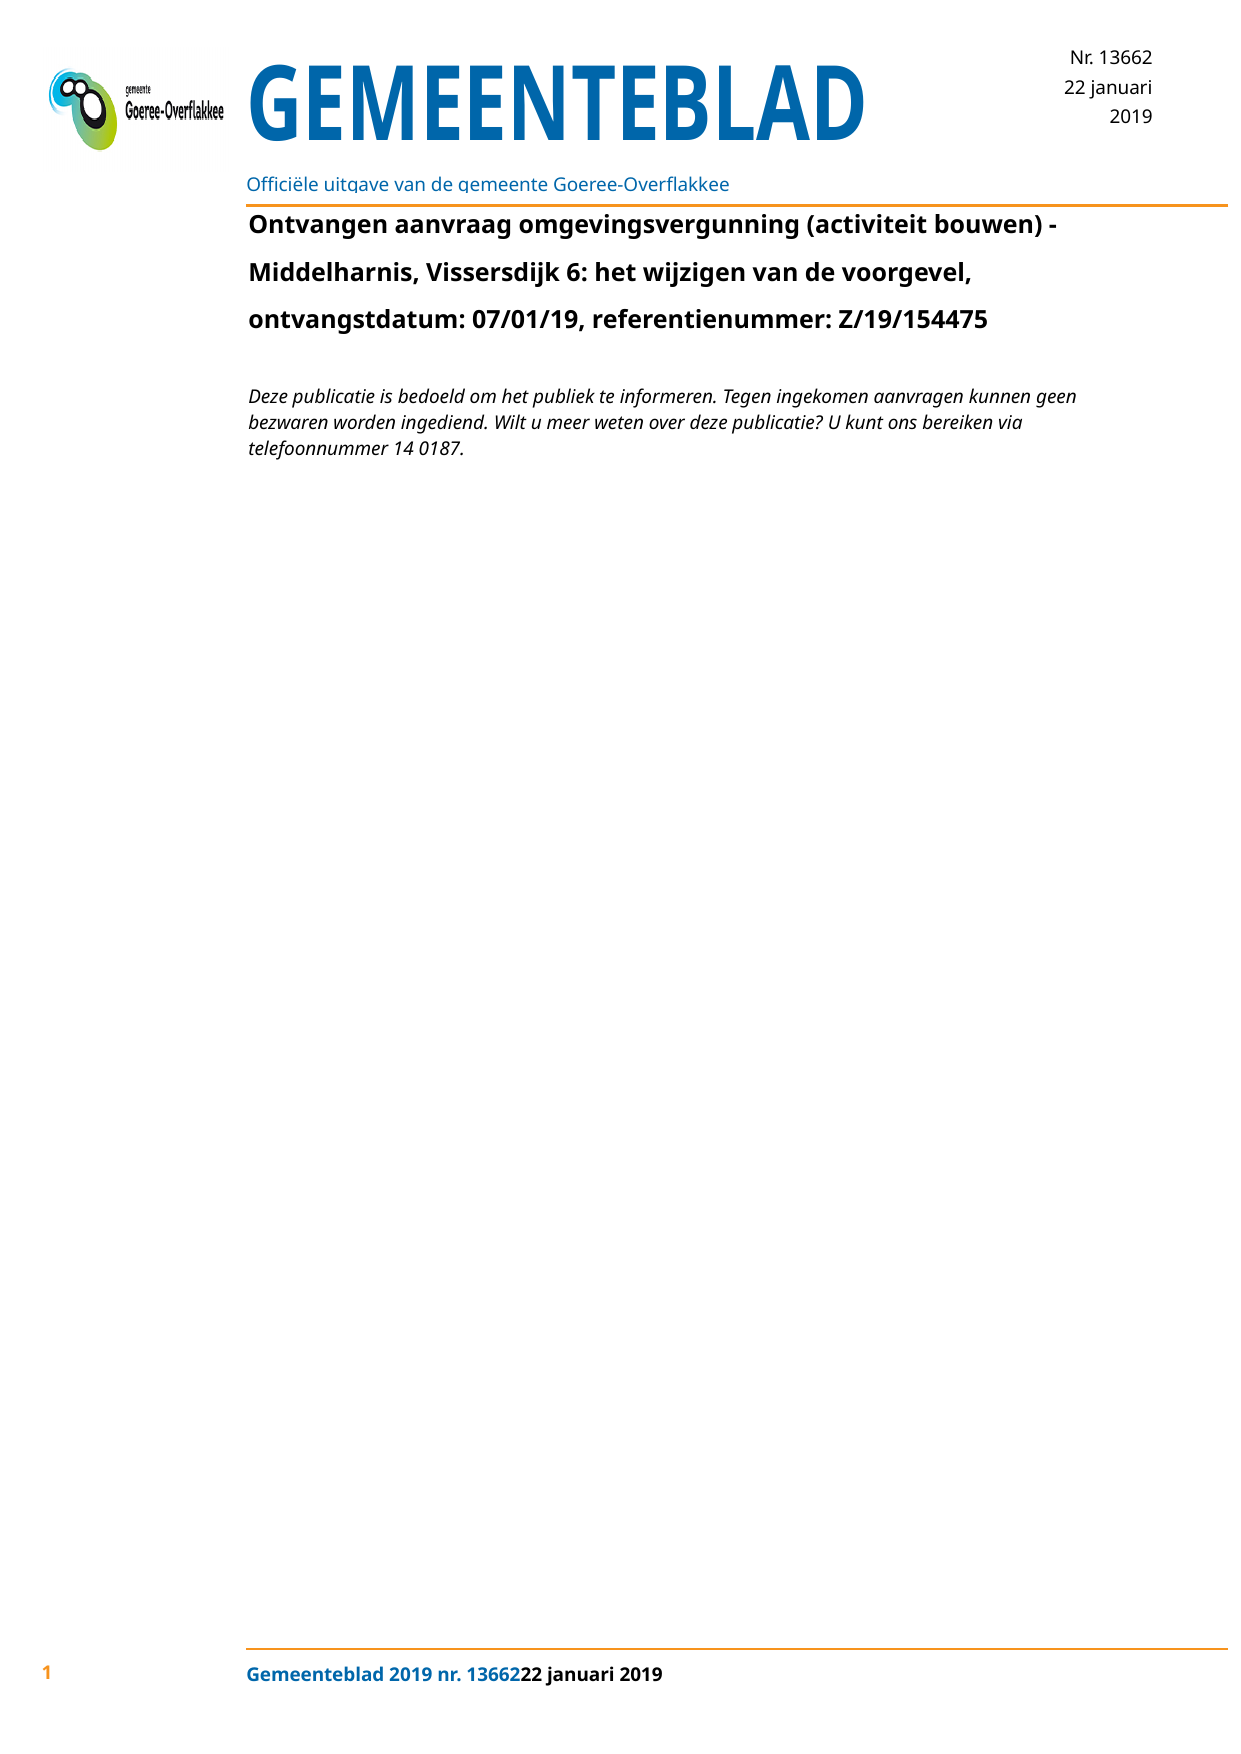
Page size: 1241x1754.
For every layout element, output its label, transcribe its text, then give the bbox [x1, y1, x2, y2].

text Deze publicatie is bedoeld om het publiek te informeren. Tegen ingekomen aanvragen kunnen geen bezwaren worden ingediend. Wilt u meer weten over deze publicatie? U kunt ons bereiken via telefoonnummer 14 0187. [248, 384, 1152, 461]
text Ontvangen aanvraag omgevingsvergunning (activiteit bouwen) - Middelharnis, Vissersdijk 6: het wijzigen van de voorgevel, ontvangstdatum: 07/01/19, referentienummer: Z/19/154475 [248, 207, 1152, 336]
picture [41, 47, 231, 172]
